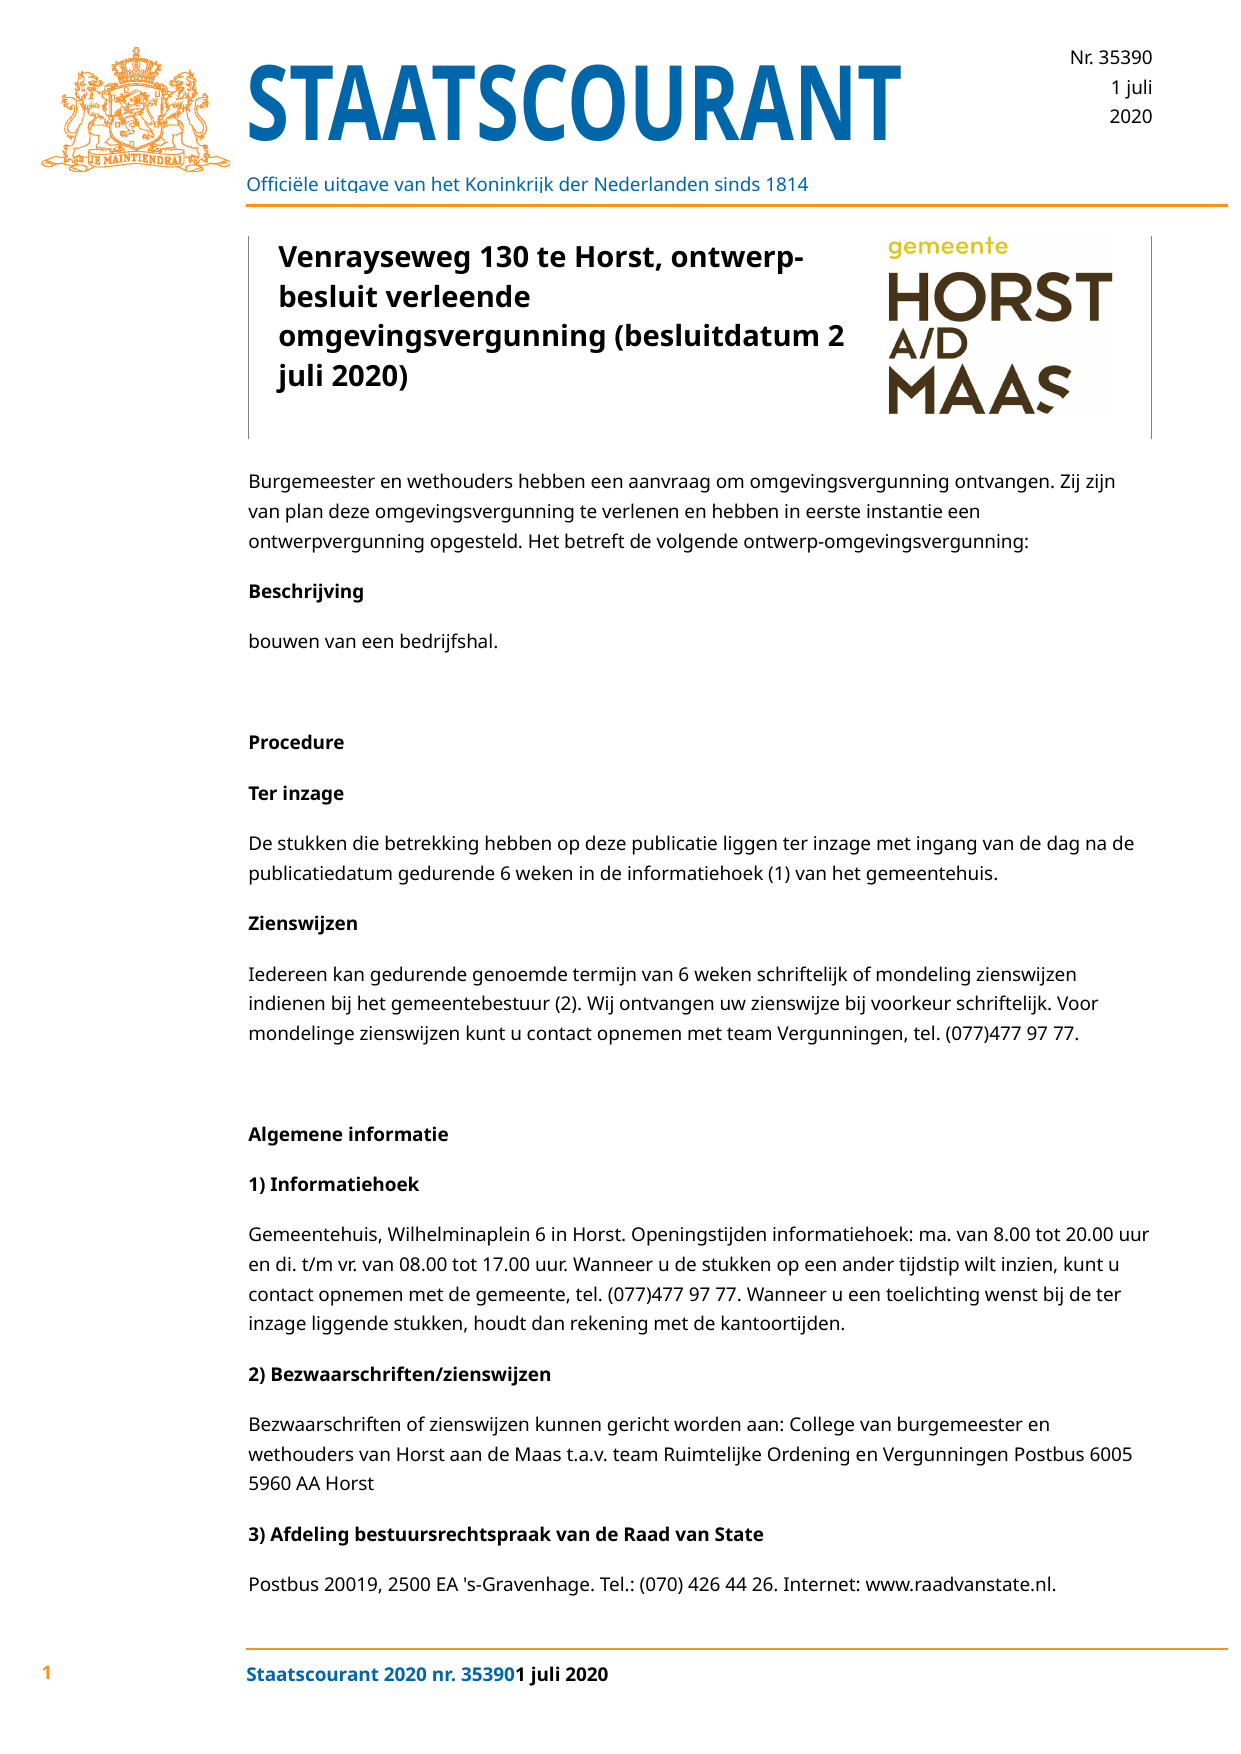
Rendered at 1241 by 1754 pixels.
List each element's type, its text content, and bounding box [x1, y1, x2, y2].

text Ter inzage [248, 780, 1152, 806]
picture [41, 47, 231, 172]
text 1) Informatiehoek [248, 1171, 1152, 1197]
text Beschrijving [248, 578, 1152, 604]
text Algemene informatie [248, 1121, 1152, 1146]
table_header [850, 414, 1151, 439]
text Gemeentehuis, Wilhelminaplein 6 in Horst. Openingstijden informatiehoek: ma. van 8.00 tot 20.00 uur en di. t/m vr. van 08.00 tot 17.00 uur. Wanneer u de stukken op een ander tijdstip wilt inzien, kunt u contact opnemen met de gemeente, tel. (077)477 97 77. Wanneer u een toelichting wenst bij de ter inzage liggende stukken, houdt dan rekening met de kantoortijden. [248, 1222, 1152, 1336]
text bouwen van een bedrijfshal. [248, 629, 1152, 654]
table_header [850, 236, 888, 413]
text Iedereen kan gedurende genoemde termijn van 6 weken schriftelijk of mondeling zienswijzen indienen bij het gemeentebestuur (2). Wij ontvangen uw zienswijze bij voorkeur schriftelijk. Voor mondelinge zienswijzen kunt u contact opnemen met team Vergunningen, tel. (077)477 97 77. [248, 961, 1152, 1046]
text Procedure [248, 729, 1152, 755]
text Burgemeester en wethouders hebben een aanvraag om omgevingsvergunning ontvangen. Zij zijn van plan deze omgevingsvergunning te verlenen en hebben in eerste instantie een ontwerpvergunning opgesteld. Het betreft de volgende ontwerp-omgevingsvergunning: [248, 469, 1152, 553]
text De stukken die betrekking hebben op deze publicatie liggen ter inzage met ingang van de dag na de publicatiedatum gedurende 6 weken in de informatiehoek (1) van het gemeentehuis. [248, 830, 1152, 886]
picture [888, 236, 1113, 414]
text Zienswijzen [248, 910, 1152, 936]
text 3) Afdeling bestuursrechtspraak van de Raad van State [248, 1521, 1152, 1546]
text Postbus 20019, 2500 EA 's-Gravenhage. Tel.: (070) 426 44 26. Internet: www.raadvanstate.nl. [248, 1571, 1152, 1597]
text Bezwaarschriften of zienswijzen kunnen gericht worden aan: College van burgemeester en wethouders van Horst aan de Maas t.a.v. team Ruimtelijke Ordening en Vergunningen Postbus 6005 5960 AA Horst [248, 1411, 1152, 1496]
text 2) Bezwaarschriften/zienswijzen [248, 1361, 1152, 1386]
table_header [1113, 236, 1151, 413]
table_header Venrayseweg 130 te Horst, ontwerp-besluit verleende omgevingsvergunning (besluitdatum 2 juli 2020) [249, 236, 850, 439]
